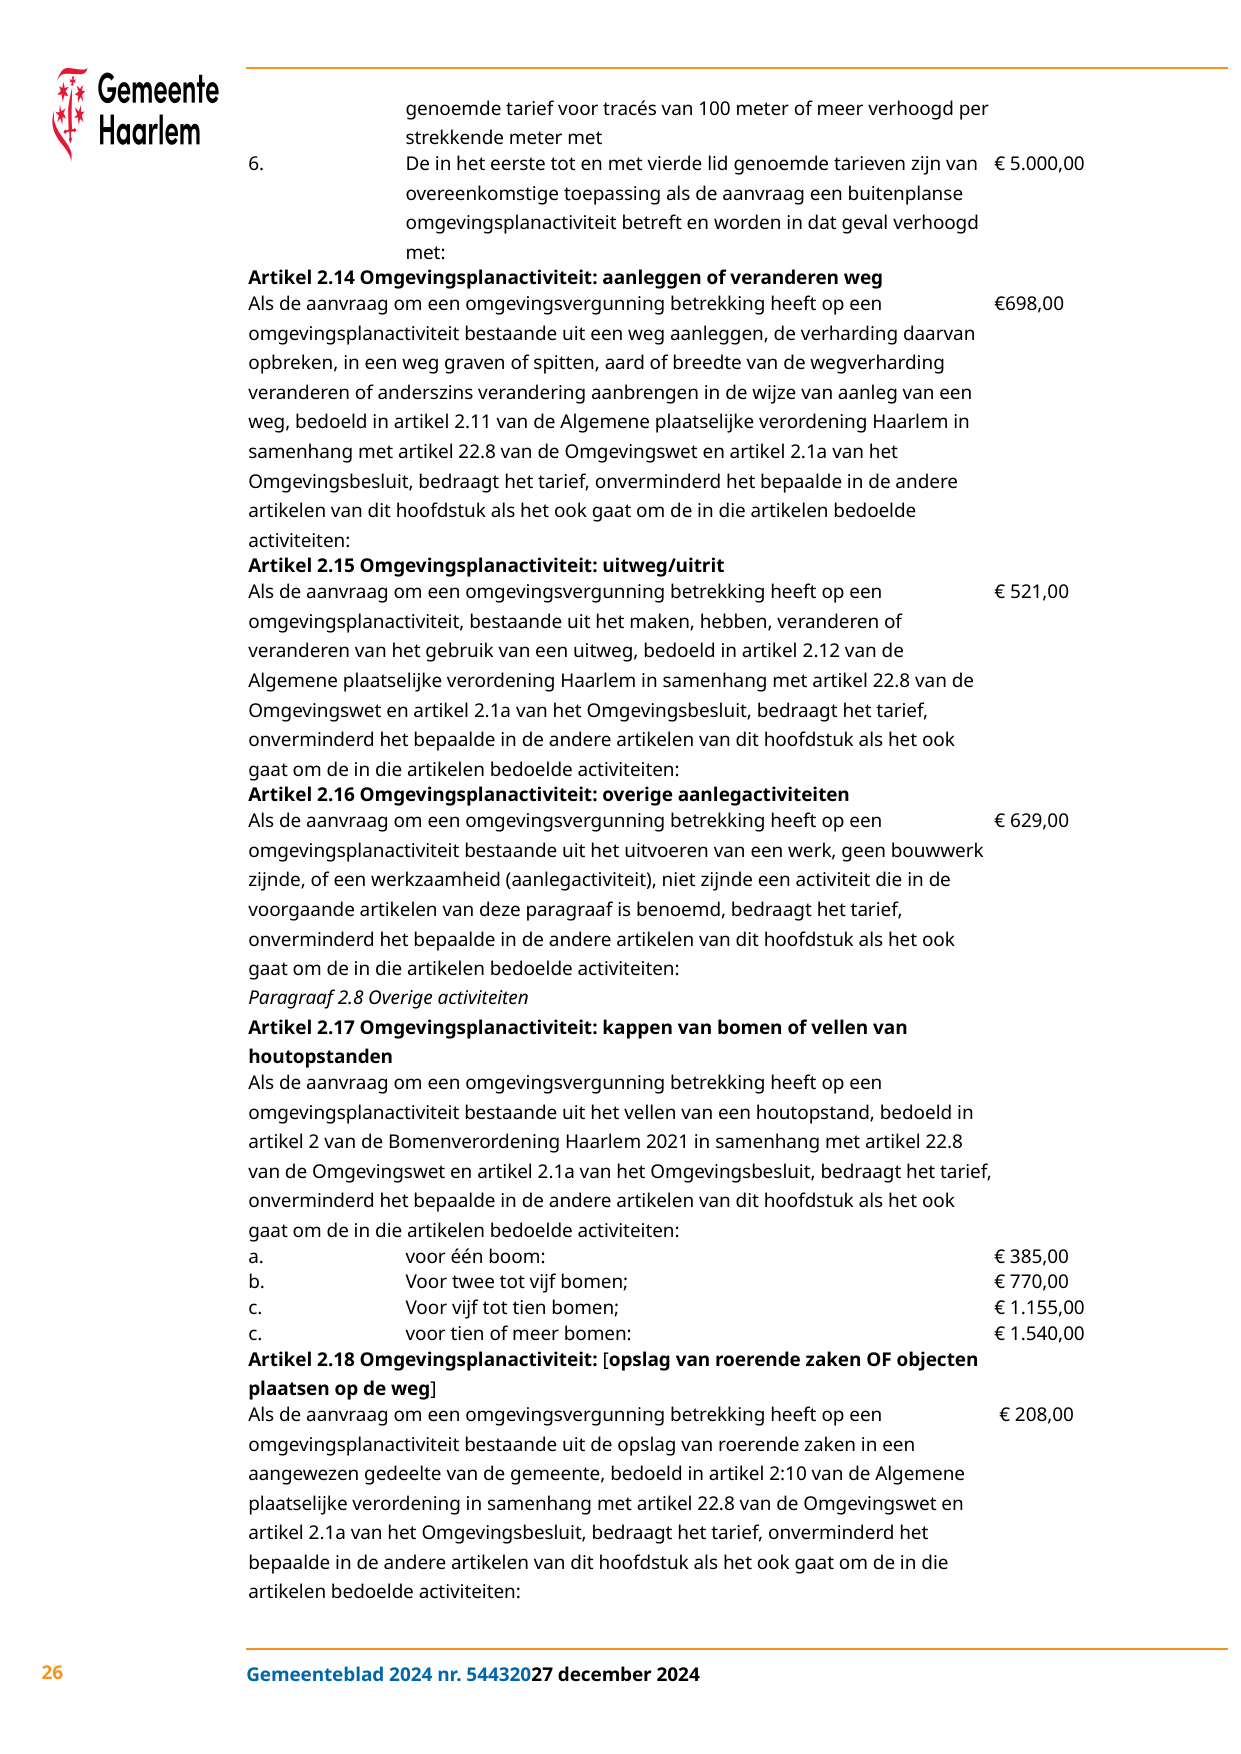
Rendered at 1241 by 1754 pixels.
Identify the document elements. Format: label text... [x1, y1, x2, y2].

picture [41, 47, 231, 172]
table_cell Als de aanvraag om een omgevingsvergunning betrekking heeft op een omgevingsplanactiviteit bestaande uit het uitvoeren van een werk, geen bouwwerk zijnde, of een werkzaamheid (aanlegactiviteit), niet zijnde een activiteit die in de voorgaande artikelen van deze paragraaf is benoemd, bedraagt het tarief, onverminderd het bepaalde in de andere artikelen van dit hoofdstuk als het ook gaat om de in die artikelen bedoelde activiteiten: [248, 808, 994, 981]
table_cell Artikel 2.15 Omgevingsplanactiviteit: uitweg/uitrit [248, 553, 994, 578]
table_cell Artikel 2.14 Omgevingsplanactiviteit: aanleggen of veranderen weg [248, 265, 994, 290]
table_cell € 629,00 [994, 808, 1152, 981]
table_cell €698,00 [994, 290, 1152, 553]
table_cell De in het eerste tot en met vierde lid genoemde tarieven zijn van overeenkomstige toepassing als de aanvraag een buitenplanse omgevingsplanactiviteit betreft en worden in dat geval verhoogd met: [405, 150, 994, 264]
table_cell c. [248, 1294, 405, 1320]
table_cell € 1.540,00 [994, 1320, 1152, 1346]
table_cell [994, 782, 1152, 807]
table_cell € 1.155,00 [994, 1294, 1152, 1320]
table_header [994, 1014, 1152, 1069]
table_cell Artikel 2.16 Omgevingsplanactiviteit: overige aanlegactiviteiten [248, 782, 994, 807]
text Paragraaf 2.8 Overige activiteiten [248, 984, 1152, 1010]
table_cell [994, 1069, 1152, 1243]
table_cell Als de aanvraag om een omgevingsvergunning betrekking heeft op een omgevingsplanactiviteit bestaande uit het vellen van een houtopstand, bedoeld in artikel 2 van de Bomenverordening Haarlem 2021 in samenhang met artikel 22.8 van de Omgevingswet en artikel 2.1a van het Omgevingsbesluit, bedraagt het tarief, onverminderd het bepaalde in de andere artikelen van dit hoofdstuk als het ook gaat om de in die artikelen bedoelde activiteiten: [248, 1069, 994, 1243]
table_cell [994, 553, 1152, 578]
table_cell [994, 95, 1152, 150]
table_cell € 385,00 [994, 1243, 1152, 1269]
table_header Artikel 2.17 Omgevingsplanactiviteit: kappen van bomen of vellen van houtopstanden [248, 1014, 994, 1069]
table_cell Als de aanvraag om een omgevingsvergunning betrekking heeft op een omgevingsplanactiviteit, bestaande uit het maken, hebben, veranderen of veranderen van het gebruik van een uitweg, bedoeld in artikel 2.12 van de Algemene plaatselijke verordening Haarlem in samenhang met artikel 22.8 van de Omgevingswet en artikel 2.1a van het Omgevingsbesluit, bedraagt het tarief, onverminderd het bepaalde in de andere artikelen van dit hoofdstuk als het ook gaat om de in die artikelen bedoelde activiteiten: [248, 579, 994, 782]
table_cell [994, 1346, 1152, 1401]
table_cell [248, 95, 405, 150]
table_cell b. [248, 1269, 405, 1294]
table_cell voor één boom: [405, 1243, 994, 1269]
table_cell € 521,00 [994, 579, 1152, 782]
table_cell Als de aanvraag om een omgevingsvergunning betrekking heeft op een omgevingsplanactiviteit bestaande uit een weg aanleggen, de verharding daarvan opbreken, in een weg graven of spitten, aard of breedte van de wegverharding veranderen of anderszins verandering aanbrengen in de wijze van aanleg van een weg, bedoeld in artikel 2.11 van de Algemene plaatselijke verordening Haarlem in samenhang met artikel 22.8 van de Omgevingswet en artikel 2.1a van het Omgevingsbesluit, bedraagt het tarief, onverminderd het bepaalde in de andere artikelen van dit hoofdstuk als het ook gaat om de in die artikelen bedoelde activiteiten: [248, 290, 994, 553]
table_cell € 770,00 [994, 1269, 1152, 1294]
table_cell a. [248, 1243, 405, 1269]
table_cell voor tien of meer bomen: [405, 1320, 994, 1346]
table_cell c. [248, 1320, 405, 1346]
table_cell € 5.000,00 [994, 150, 1152, 264]
table_cell [994, 265, 1152, 290]
table_cell 6. [248, 150, 405, 264]
table_cell Voor vijf tot tien bomen; [405, 1294, 994, 1320]
table_cell Voor twee tot vijf bomen; [405, 1269, 994, 1294]
table_cell Artikel 2.18 Omgevingsplanactiviteit: [opslag van roerende zaken OF objecten plaatsen op de weg] [248, 1346, 994, 1401]
table_cell € 208,00 [994, 1401, 1152, 1604]
table_cell genoemde tarief voor tracés van 100 meter of meer verhoogd per strekkende meter met [405, 95, 994, 150]
table_cell Als de aanvraag om een omgevingsvergunning betrekking heeft op een omgevingsplanactiviteit bestaande uit de opslag van roerende zaken in een aangewezen gedeelte van de gemeente, bedoeld in artikel 2:10 van de Algemene plaatselijke verordening in samenhang met artikel 22.8 van de Omgevingswet en artikel 2.1a van het Omgevingsbesluit, bedraagt het tarief, onverminderd het bepaalde in de andere artikelen van dit hoofdstuk als het ook gaat om de in die artikelen bedoelde activiteiten: [248, 1401, 994, 1604]
